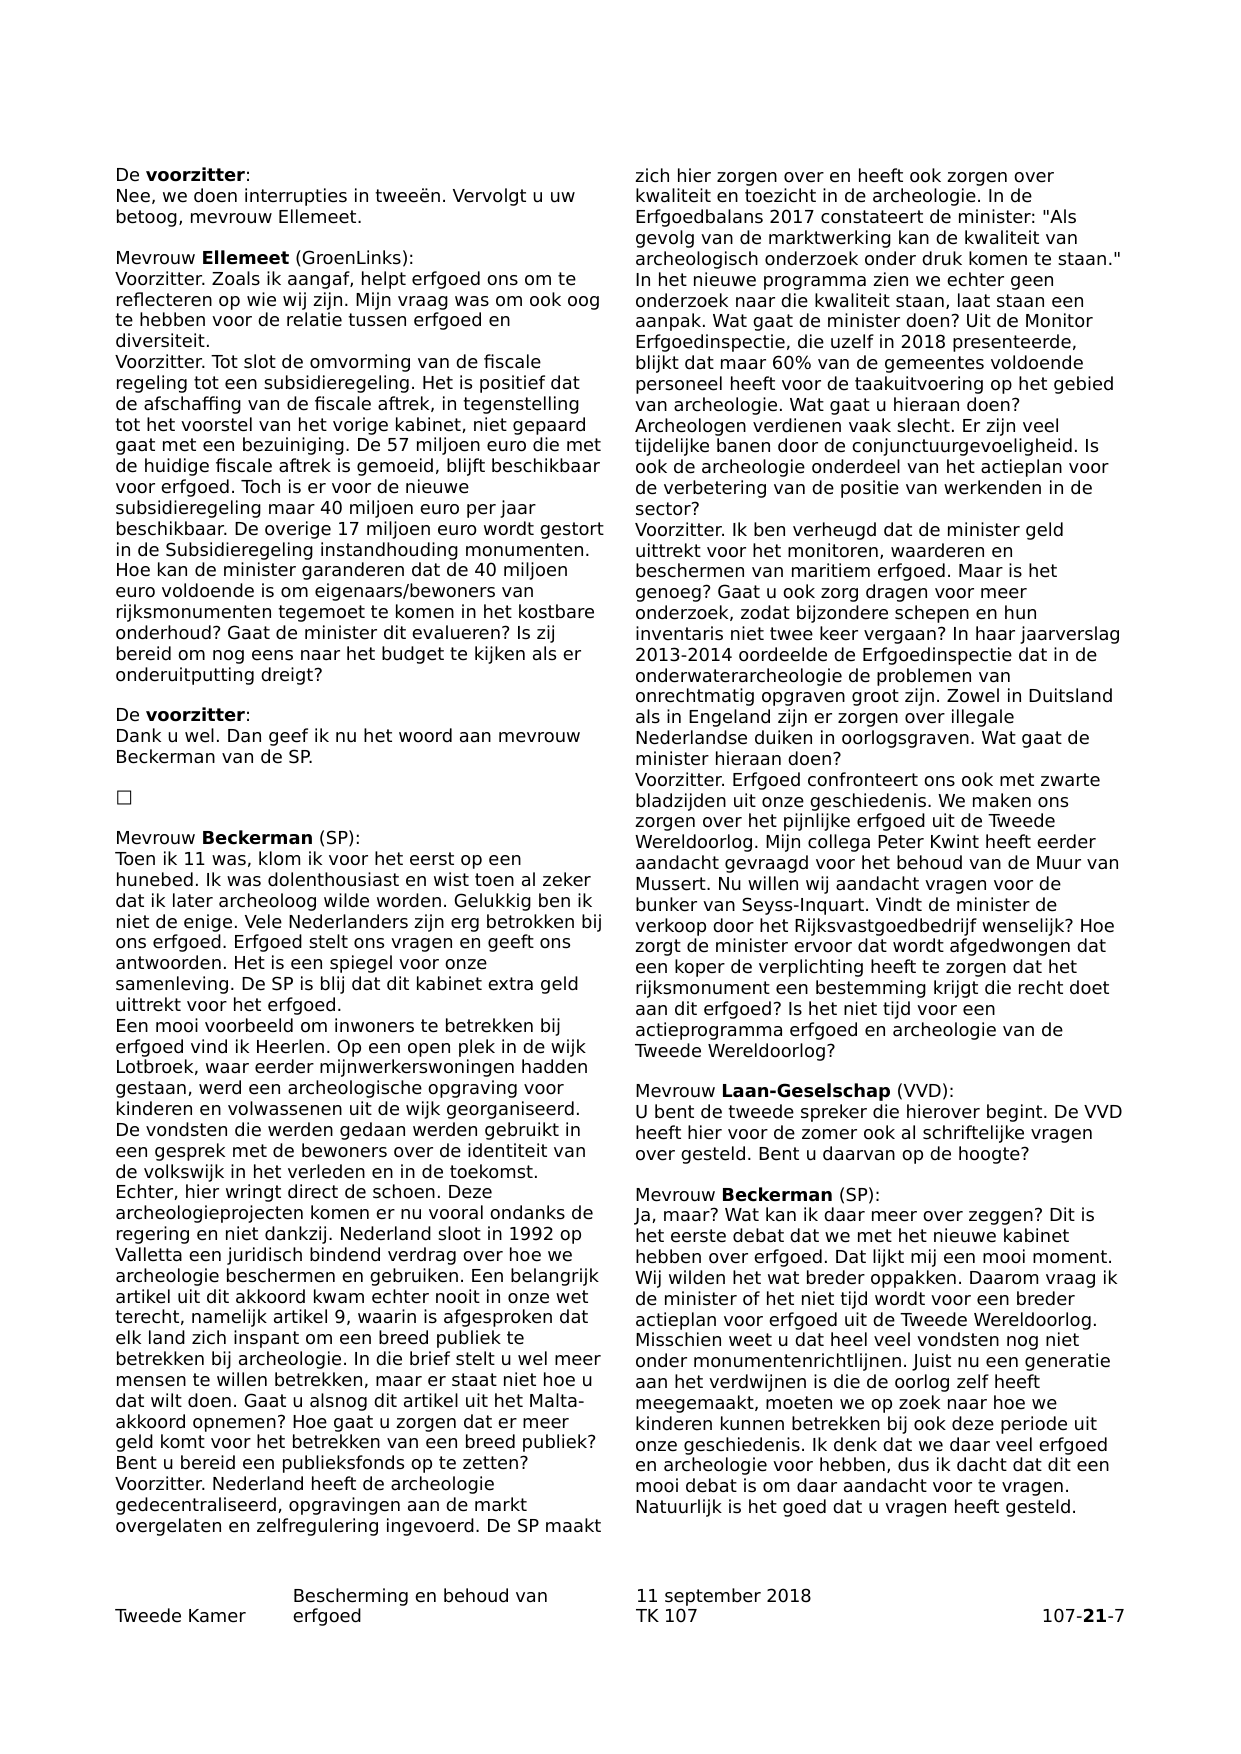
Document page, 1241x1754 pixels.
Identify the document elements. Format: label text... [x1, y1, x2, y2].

text Dank u wel. Dan geef ik nu het woord aan mevrouw Beckerman van de SP. [115, 726, 605, 767]
text ⬜ [115, 787, 605, 808]
text Mevrouw Laan-Geselschap (VVD): [635, 1081, 1125, 1102]
text Mevrouw Beckerman (SP): [115, 828, 605, 849]
text Nee, we doen interrupties in tweeën. Vervolgt u uw betoog, mevrouw Ellemeet. [115, 186, 605, 228]
text Mevrouw Beckerman (SP): [635, 1184, 1125, 1205]
text zich hier zorgen over en heeft ook zorgen over kwaliteit en toezicht in de archeologie. In de Erfgoedbalans 2017 constateert de minister: "Als gevolg van de marktwerking kan de kwaliteit van archeologisch onderzoek onder druk komen te staan." In het nieuwe programma zien we echter geen onderzoek naar die kwaliteit staan, laat staan een aanpak. Wat gaat de minister doen? Uit de Monitor Erfgoedinspectie, die uzelf in 2018 presenteerde, blijkt dat maar 60% van de gemeentes voldoende personeel heeft voor de taakuitvoering op het gebied van archeologie. Wat gaat u hieraan doen? Archeologen verdienen vaak slecht. Er zijn veel tijdelijke banen door de conjunctuurgevoeligheid. Is ook de archeologie onderdeel van het actieplan voor de verbetering van de positie van werkenden in de sector? [635, 165, 1125, 519]
text Voorzitter. Zoals ik aangaf, helpt erfgoed ons om te reflecteren op wie wij zijn. Mijn vraag was om ook oog te hebben voor de relatie tussen erfgoed en diversiteit. [115, 268, 605, 352]
text Een mooi voorbeeld om inwoners te betrekken bij erfgoed vind ik Heerlen. Op een open plek in de wijk Lotbroek, waar eerder mijnwerkerswoningen hadden gestaan, werd een archeologische opgraving voor kinderen en volwassenen uit de wijk georganiseerd. De vondsten die werden gedaan werden gebruikt in een gesprek met de bewoners over de identiteit van de volkswijk in het verleden en in de toekomst. Echter, hier wringt direct de schoen. Deze archeologieprojecten komen er nu vooral ondanks de regering en niet dankzij. Nederland sloot in 1992 op Valletta een juridisch bindend verdrag over hoe we archeologie beschermen en gebruiken. Een belangrijk artikel uit dit akkoord kwam echter nooit in onze wet terecht, namelijk artikel 9, waarin is afgesproken dat elk land zich inspant om een breed publiek te betrekken bij archeologie. In die brief stelt u wel meer mensen te willen betrekken, maar er staat niet hoe u dat wilt doen. Gaat u alsnog dit artikel uit het Malta-akkoord opnemen? Hoe gaat u zorgen dat er meer geld komt voor het betrekken van een breed publiek? Bent u bereid een publieksfonds op te zetten? [115, 1016, 605, 1474]
text U bent de tweede spreker die hierover begint. De VVD heeft hier voor de zomer ook al schriftelijke vragen over gesteld. Bent u daarvan op de hoogte? [635, 1102, 1125, 1164]
text Voorzitter. Nederland heeft de archeologie gedecentraliseerd, opgravingen aan de markt overgelaten en zelfregulering ingevoerd. De SP maakt [115, 1474, 605, 1536]
text Ja, maar? Wat kan ik daar meer over zeggen? Dit is het eerste debat dat we met het nieuwe kabinet hebben over erfgoed. Dat lijkt mij een mooi moment. Wij wilden het wat breder oppakken. Daarom vraag ik de minister of het niet tijd wordt voor een breder actieplan voor erfgoed uit de Tweede Wereldoorlog. Misschien weet u dat heel veel vondsten nog niet onder monumentenrichtlijnen. Juist nu een generatie aan het verdwijnen is die de oorlog zelf heeft meegemaakt, moeten we op zoek naar hoe we kinderen kunnen betrekken bij ook deze periode uit onze geschiedenis. Ik denk dat we daar veel erfgoed en archeologie voor hebben, dus ik dacht dat dit een mooi debat is om daar aandacht voor te vragen. Natuurlijk is het goed dat u vragen heeft gesteld. [635, 1205, 1125, 1518]
text Voorzitter. Erfgoed confronteert ons ook met zwarte bladzijden uit onze geschiedenis. We maken ons zorgen over het pijnlijke erfgoed uit de Tweede Wereldoorlog. Mijn collega Peter Kwint heeft eerder aandacht gevraagd voor het behoud van de Muur van Mussert. Nu willen wij aandacht vragen voor de bunker van Seyss-Inquart. Vindt de minister de verkoop door het Rijksvastgoedbedrijf wenselijk? Hoe zorgt de minister ervoor dat wordt afgedwongen dat een koper de verplichting heeft te zorgen dat het rijksmonument een bestemming krijgt die recht doet aan dit erfgoed? Is het niet tijd voor een actieprogramma erfgoed en archeologie van de Tweede Wereldoorlog? [635, 769, 1125, 1061]
text Voorzitter. Ik ben verheugd dat de minister geld uittrekt voor het monitoren, waarderen en beschermen van maritiem erfgoed. Maar is het genoeg? Gaat u ook zorg dragen voor meer onderzoek, zodat bijzondere schepen en hun inventaris niet twee keer vergaan? In haar jaarverslag 2013-2014 oordeelde de Erfgoedinspectie dat in de onderwaterarcheologie de problemen van onrechtmatig opgraven groot zijn. Zowel in Duitsland als in Engeland zijn er zorgen over illegale Nederlandse duiken in oorlogsgraven. Wat gaat de minister hieraan doen? [635, 519, 1125, 769]
text Mevrouw Ellemeet (GroenLinks): [115, 248, 605, 268]
text Voorzitter. Tot slot de omvorming van de fiscale regeling tot een subsidieregeling. Het is positief dat de afschaffing van de fiscale aftrek, in tegenstelling tot het voorstel van het vorige kabinet, niet gepaard gaat met een bezuiniging. De 57 miljoen euro die met de huidige fiscale aftrek is gemoeid, blijft beschikbaar voor erfgoed. Toch is er voor de nieuwe subsidieregeling maar 40 miljoen euro per jaar beschikbaar. De overige 17 miljoen euro wordt gestort in de Subsidieregeling instandhouding monumenten. Hoe kan de minister garanderen dat de 40 miljoen euro voldoende is om eigenaars/bewoners van rijksmonumenten tegemoet te komen in het kostbare onderhoud? Gaat de minister dit evalueren? Is zij bereid om nog eens naar het budget te kijken als er onderuitputting dreigt? [115, 352, 605, 685]
text De voorzitter: [115, 165, 605, 186]
text De voorzitter: [115, 705, 605, 726]
text Toen ik 11 was, klom ik voor het eerst op een hunebed. Ik was dolenthousiast en wist toen al zeker dat ik later archeoloog wilde worden. Gelukkig ben ik niet de enige. Vele Nederlanders zijn erg betrokken bij ons erfgoed. Erfgoed stelt ons vragen en geeft ons antwoorden. Het is een spiegel voor onze samenleving. De SP is blij dat dit kabinet extra geld uittrekt voor het erfgoed. [115, 849, 605, 1016]
